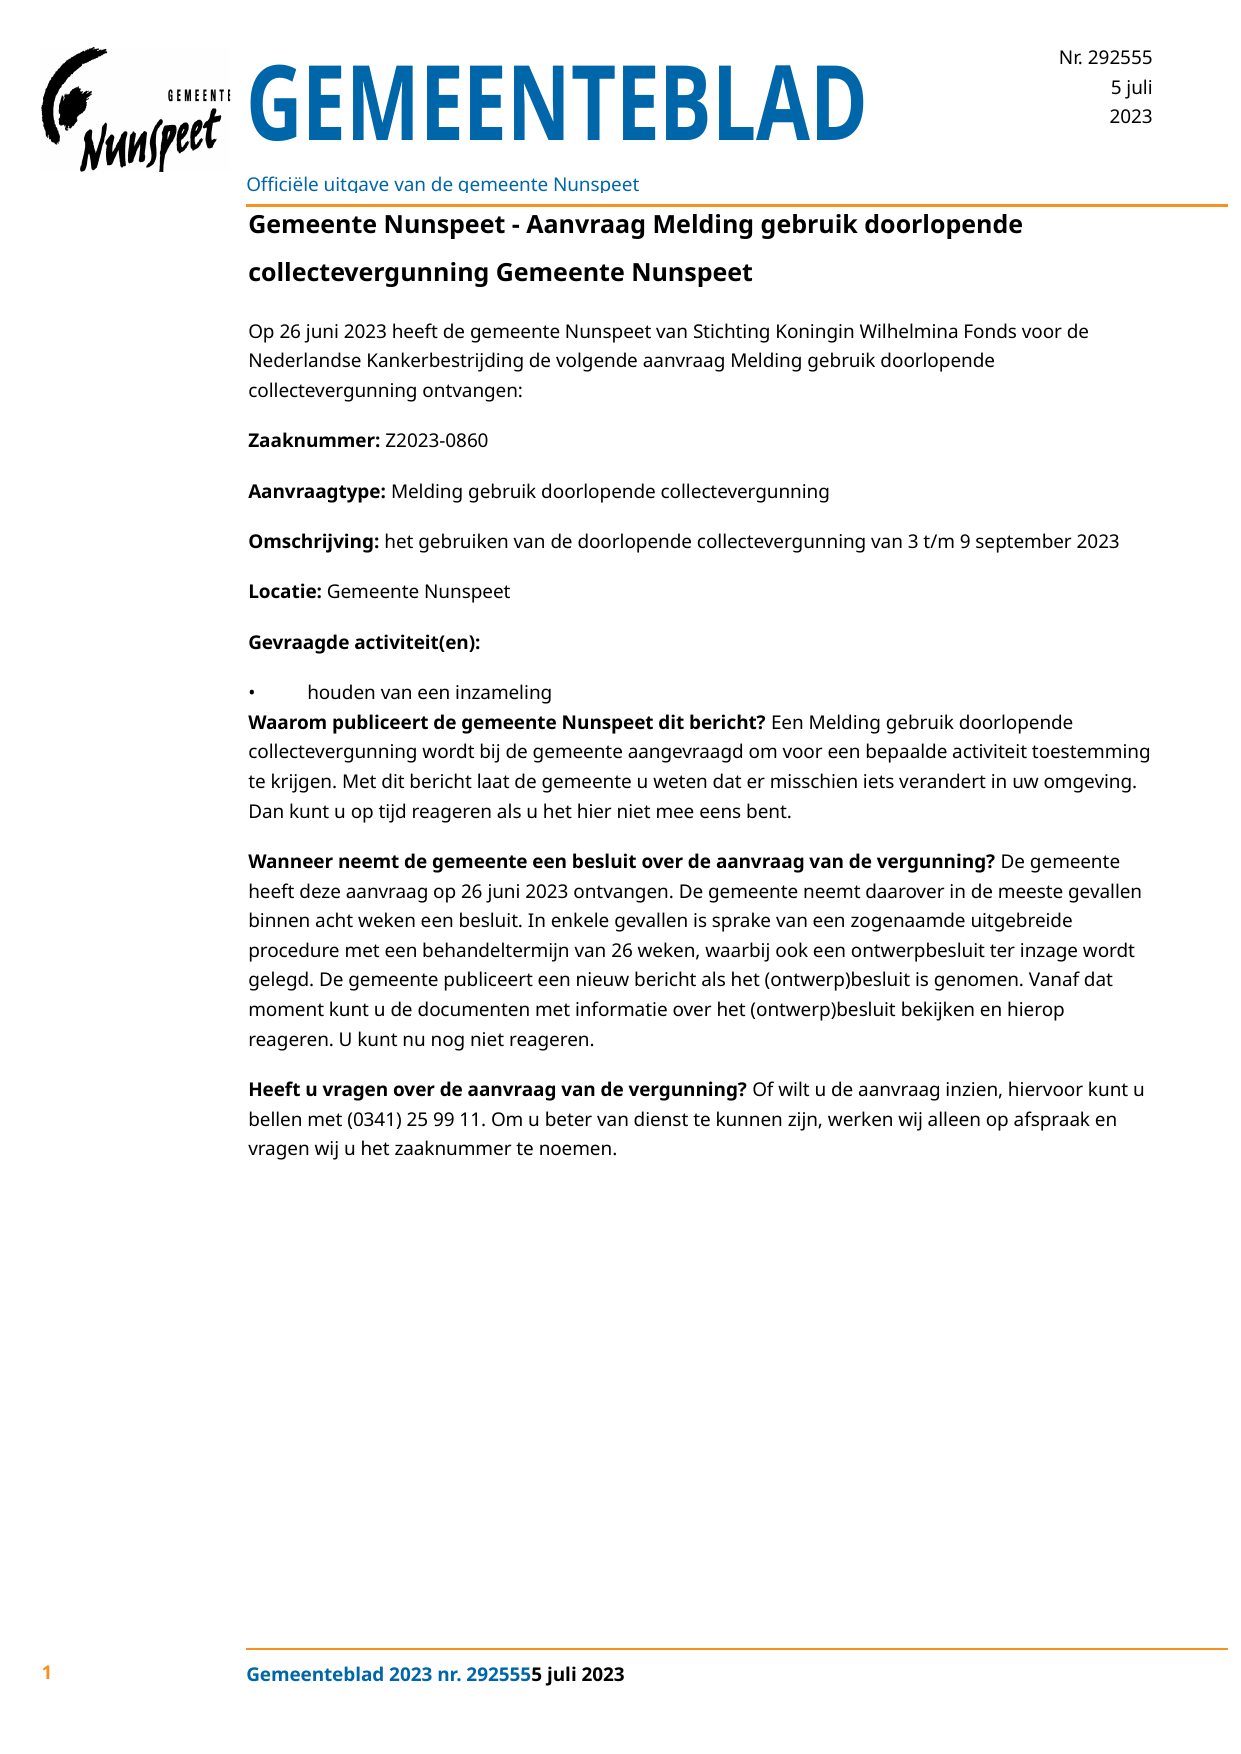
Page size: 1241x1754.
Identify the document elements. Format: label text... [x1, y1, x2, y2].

text Zaaknummer: Z2023-0860 [248, 427, 1152, 453]
text Gemeente Nunspeet - Aanvraag Melding gebruik doorlopende collectevergunning Gemeente Nunspeet [248, 207, 1152, 288]
text Waarom publiceert de gemeente Nunspeet dit bericht? Een Melding gebruik doorlopende collectevergunning wordt bij de gemeente aangevraagd om voor een bepaalde activiteit toestemming te krijgen. Met dit bericht laat de gemeente u weten dat er misschien iets verandert in uw omgeving. Dan kunt u op tijd reageren als u het hier niet mee eens bent. [248, 709, 1152, 824]
text Aanvraagtype: Melding gebruik doorlopende collectevergunning [248, 478, 1152, 504]
text Heeft u vragen over de aanvraag van de vergunning? Of wilt u de aanvraag inzien, hiervoor kunt u bellen met (0341) 25 99 11. Om u beter van dienst te kunnen zijn, werken wij alleen op afspraak en vragen wij u het zaaknummer te noemen. [248, 1076, 1152, 1161]
text Gevraagde activiteit(en): [248, 629, 1152, 655]
text Op 26 juni 2023 heeft de gemeente Nunspeet van Stichting Koningin Wilhelmina Fonds voor de Nederlandse Kankerbestrijding de volgende aanvraag Melding gebruik doorlopende collectevergunning ontvangen: [248, 318, 1152, 403]
picture [41, 47, 231, 172]
list houden van een inzameling [248, 679, 1152, 705]
text Wanneer neemt de gemeente een besluit over de aanvraag van de vergunning? De gemeente heeft deze aanvraag op 26 juni 2023 ontvangen. De gemeente neemt daarover in de meeste gevallen binnen acht weken een besluit. In enkele gevallen is sprake van een zogenaamde uitgebreide procedure met een behandeltermijn van 26 weken, waarbij ook een ontwerpbesluit ter inzage wordt gelegd. De gemeente publiceert een nieuw bericht als het (ontwerp)besluit is genomen. Vanaf dat moment kunt u de documenten met informatie over het (ontwerp)besluit bekijken en hierop reageren. U kunt nu nog niet reageren. [248, 848, 1152, 1052]
text Omschrijving: het gebruiken van de doorlopende collectevergunning van 3 t/m 9 september 2023 [248, 528, 1152, 554]
text Locatie: Gemeente Nunspeet [248, 579, 1152, 604]
